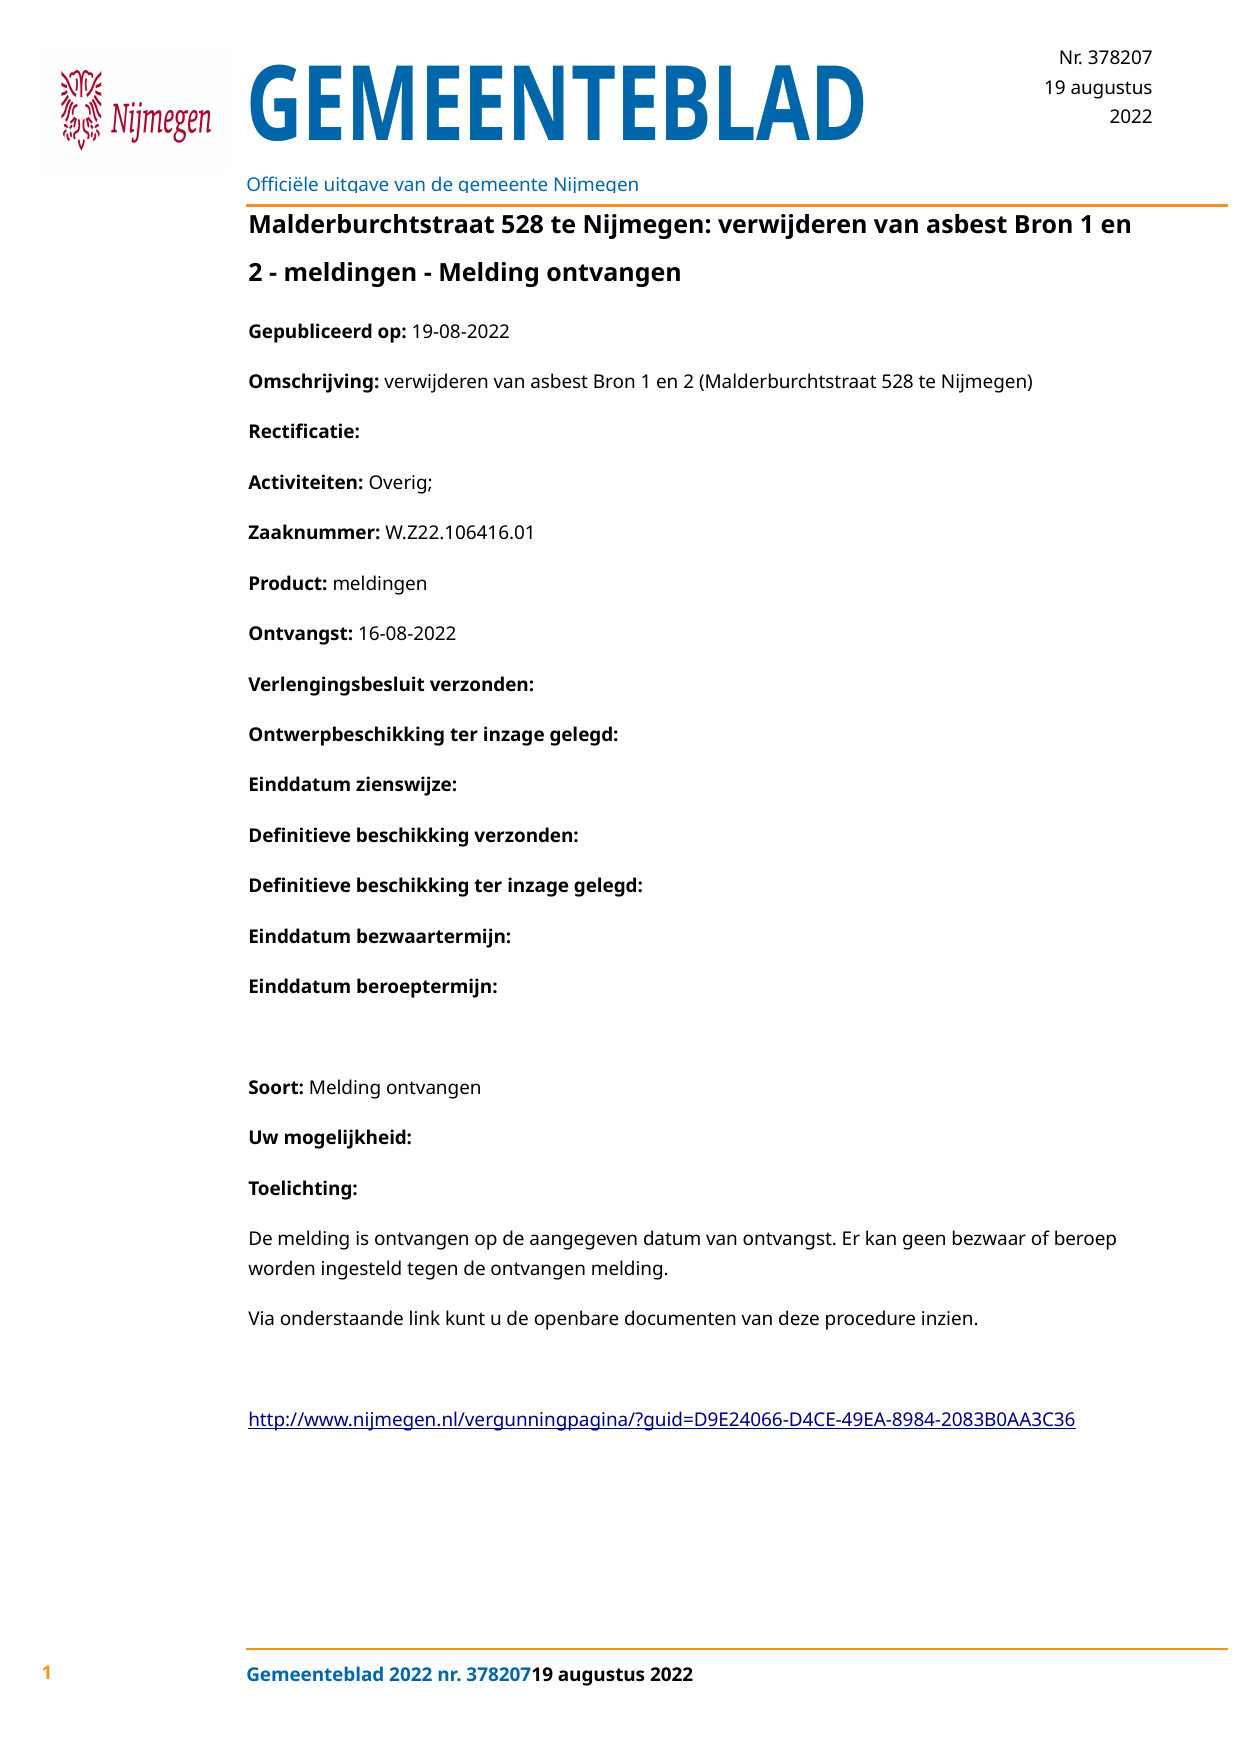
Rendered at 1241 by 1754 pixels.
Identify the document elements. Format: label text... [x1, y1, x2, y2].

text Activiteiten: Overig; [248, 469, 1152, 495]
text Rectificatie: [248, 419, 1152, 444]
text Product: meldingen [248, 570, 1152, 596]
picture [41, 47, 231, 172]
text Definitieve beschikking verzonden: [248, 822, 1152, 848]
text http://www.nijmegen.nl/vergunningpagina/?guid=D9E24066-D4CE-49EA-8984-2083B0AA3C36 [248, 1406, 1152, 1432]
text Definitieve beschikking ter inzage gelegd: [248, 872, 1152, 898]
text Einddatum bezwaartermijn: [248, 923, 1152, 949]
text Verlengingsbesluit verzonden: [248, 671, 1152, 697]
text De melding is ontvangen op de aangegeven datum van ontvangst. Er kan geen bezwaar of beroep worden ingesteld tegen de ontvangen melding. [248, 1225, 1152, 1281]
text Zaaknummer: W.Z22.106416.01 [248, 519, 1152, 545]
text Via onderstaande link kunt u de openbare documenten van deze procedure inzien. [248, 1305, 1152, 1331]
text Malderburchtstraat 528 te Nijmegen: verwijderen van asbest Bron 1 en 2 - meldingen - Melding ontvangen [248, 207, 1152, 288]
text Ontwerpbeschikking ter inzage gelegd: [248, 721, 1152, 747]
text Ontvangst: 16-08-2022 [248, 620, 1152, 646]
text Omschrijving: verwijderen van asbest Bron 1 en 2 (Malderburchtstraat 528 te Nijmegen) [248, 368, 1152, 394]
text Soort: Melding ontvangen [248, 1074, 1152, 1100]
text Gepubliceerd op: 19-08-2022 [248, 318, 1152, 344]
text Einddatum beroeptermijn: [248, 973, 1152, 999]
text Einddatum zienswijze: [248, 772, 1152, 797]
text Uw mogelijkheid: [248, 1124, 1152, 1150]
text Toelichting: [248, 1175, 1152, 1201]
